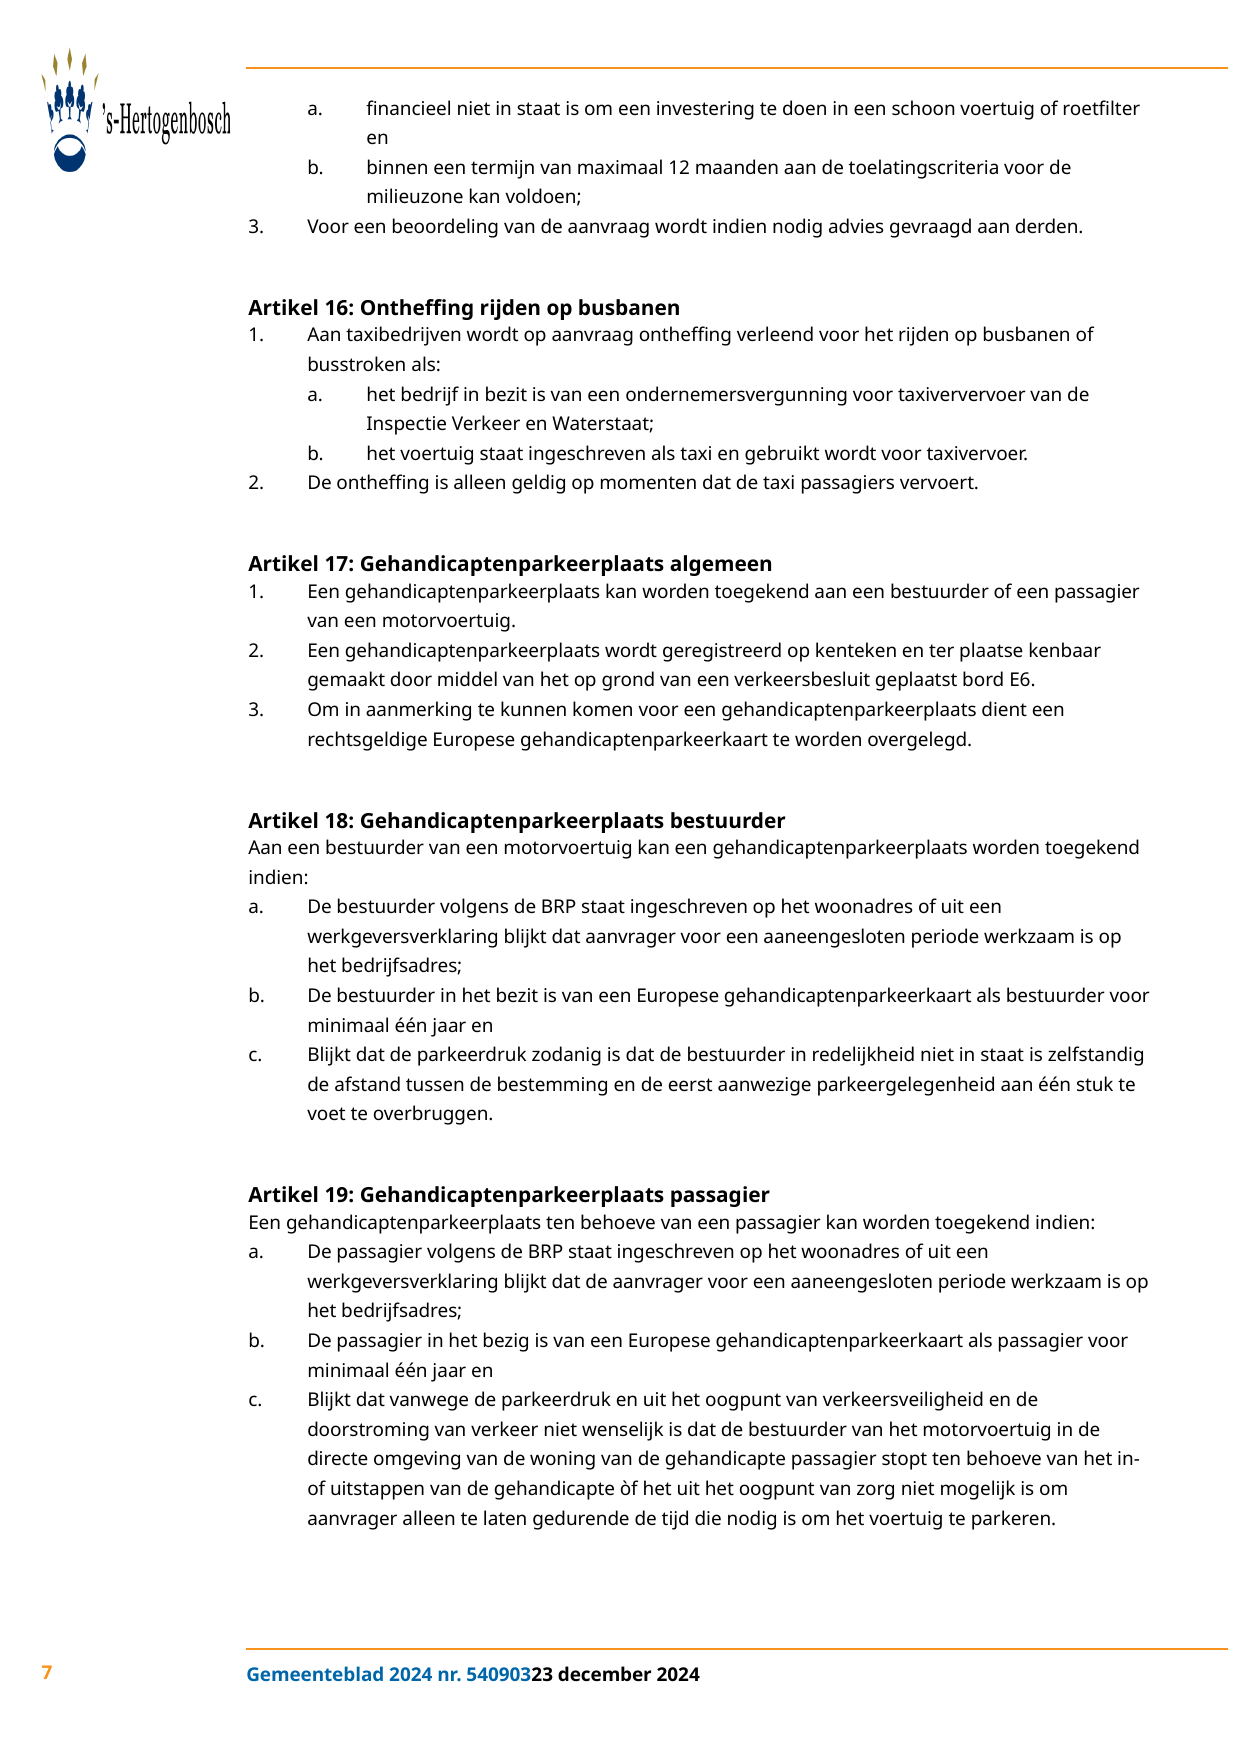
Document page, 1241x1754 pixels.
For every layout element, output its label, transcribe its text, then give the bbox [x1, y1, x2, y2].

text Artikel 16: Ontheffing rijden op busbanen [248, 293, 1152, 322]
picture [41, 47, 231, 172]
list Aan taxibedrijven wordt op aanvraag ontheffing verleend voor het rijden op busbanen of busstroken als: [248, 322, 1152, 377]
list Voor een beoordeling van de aanvraag wordt indien nodig advies gevraagd aan derden. [248, 213, 1152, 239]
text Aan een bestuurder van een motorvoertuig kan een gehandicaptenparkeerplaats worden toegekend indien: [248, 834, 1152, 889]
text Artikel 19: Gehandicaptenparkeerplaats passagier [248, 1181, 1152, 1209]
text Een gehandicaptenparkeerplaats ten behoeve van een passagier kan worden toegekend indien: [248, 1209, 1152, 1235]
list Om in aanmerking te kunnen komen voor een gehandicaptenparkeerplaats dient een rechtsgeldige Europese gehandicaptenparkeerkaart te worden overgelegd. [248, 696, 1152, 752]
text Artikel 18: Gehandicaptenparkeerplaats bestuurder [248, 806, 1152, 834]
text Artikel 17: Gehandicaptenparkeerplaats algemeen [248, 549, 1152, 578]
list Een gehandicaptenparkeerplaats kan worden toegekend aan een bestuurder of een passagier van een motorvoertuig. [248, 578, 1152, 633]
list De passagier volgens de BRP staat ingeschreven op het woonadres of uit een werkgeversverklaring blijkt dat de aanvrager voor een aaneengesloten periode werkzaam is op het bedrijfsadres; [248, 1238, 1152, 1323]
list De bestuurder volgens de BRP staat ingeschreven op het woonadres of uit een werkgeversverklaring blijkt dat aanvrager voor een aaneengesloten periode werkzaam is op het bedrijfsadres; [248, 893, 1152, 978]
list financieel niet in staat is om een investering te doen in een schoon voertuig of roetfilter en [307, 95, 1152, 150]
list Blijkt dat vanwege de parkeerdruk en uit het oogpunt van verkeersveiligheid en de doorstroming van verkeer niet wenselijk is dat de bestuurder van het motorvoertuig in de directe omgeving van de woning van de gehandicapte passagier stopt ten behoeve van het in- of uitstappen van de gehandicapte òf het uit het oogpunt van zorg niet mogelijk is om aanvrager alleen te laten gedurende de tijd die nodig is om het voertuig te parkeren. [248, 1386, 1152, 1531]
list De bestuurder in het bezit is van een Europese gehandicaptenparkeerkaart als bestuurder voor minimaal één jaar en [248, 982, 1152, 1037]
list De ontheffing is alleen geldig op momenten dat de taxi passagiers vervoert. [248, 469, 1152, 495]
list De passagier in het bezig is van een Europese gehandicaptenparkeerkaart als passagier voor minimaal één jaar en [248, 1327, 1152, 1383]
list Een gehandicaptenparkeerplaats wordt geregistreerd op kenteken en ter plaatse kenbaar gemaakt door middel van het op grond van een verkeersbesluit geplaatst bord E6. [248, 637, 1152, 692]
list het bedrijf in bezit is van een ondernemersvergunning voor taxiververvoer van de Inspectie Verkeer en Waterstaat; [307, 381, 1152, 436]
list binnen een termijn van maximaal 12 maanden aan de toelatingscriteria voor de milieuzone kan voldoen; [307, 154, 1152, 209]
list het voertuig staat ingeschreven als taxi en gebruikt wordt voor taxivervoer. [307, 440, 1152, 466]
list Blijkt dat de parkeerdruk zodanig is dat de bestuurder in redelijkheid niet in staat is zelfstandig de afstand tussen de bestemming en de eerst aanwezige parkeergelegenheid aan één stuk te voet te overbruggen. [248, 1041, 1152, 1126]
